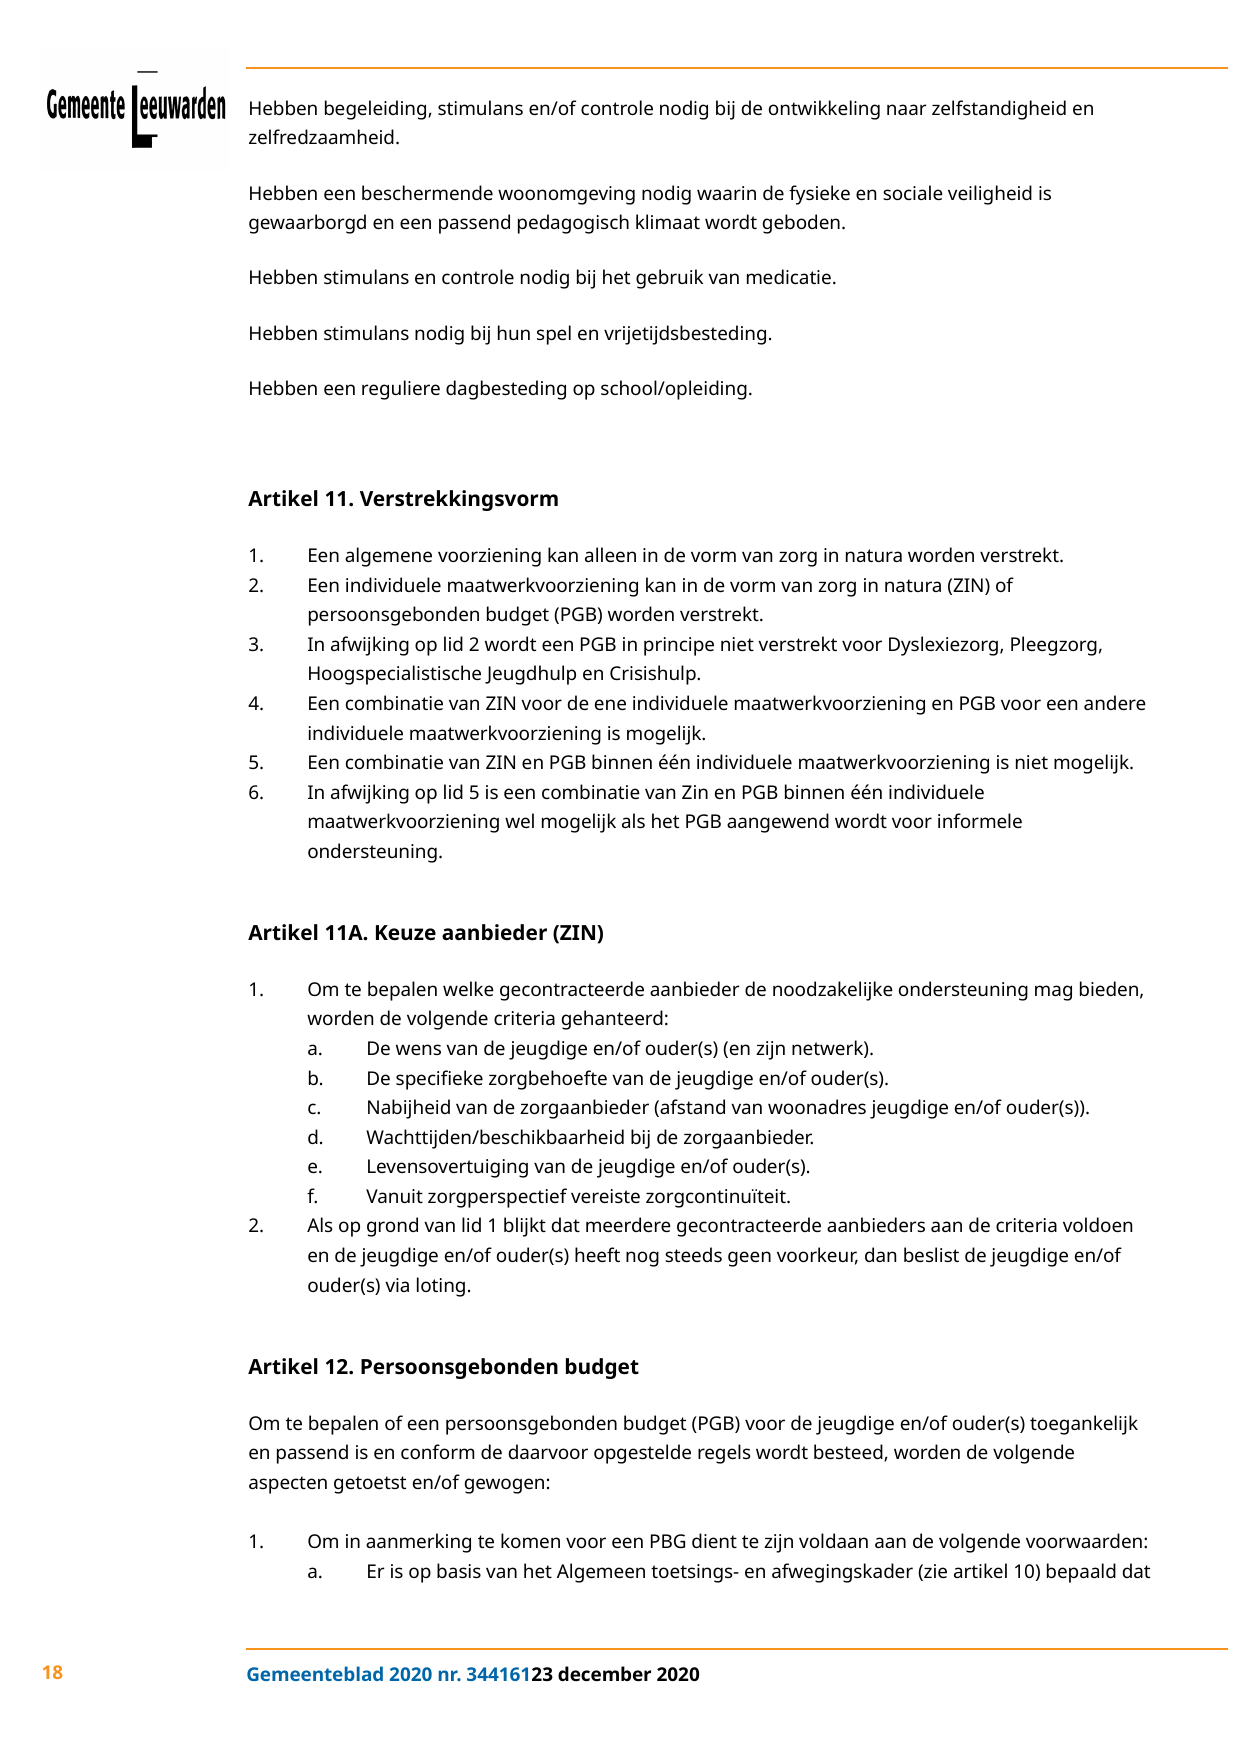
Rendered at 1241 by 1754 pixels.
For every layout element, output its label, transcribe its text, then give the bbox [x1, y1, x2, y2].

list Een combinatie van ZIN en PGB binnen één individuele maatwerkvoorziening is niet mogelijk. [248, 749, 1152, 775]
text Artikel 11. Verstrekkingsvorm [248, 484, 1152, 513]
list De wens van de jeugdige en/of ouder(s) (en zijn netwerk). [307, 1035, 1152, 1061]
picture [41, 47, 231, 172]
list Om in aanmerking te komen voor een PBG dient te zijn voldaan aan de volgende voorwaarden: [248, 1528, 1152, 1554]
text Om te bepalen of een persoonsgebonden budget (PGB) voor de jeugdige en/of ouder(s) toegankelijk en passend is en conform de daarvoor opgestelde regels wordt besteed, worden de volgende aspecten getoetst en/of gewogen: [248, 1410, 1152, 1495]
table_cell Hebben een reguliere dagbesteding op school/opleiding. [248, 375, 1152, 431]
list In afwijking op lid 2 wordt een PGB in principe niet verstrekt voor Dyslexiezorg, Pleegzorg, Hoogspecialistische Jeugdhulp en Crisishulp. [248, 631, 1152, 686]
table_cell Hebben stimulans nodig bij hun spel en vrijetijdsbesteding. [248, 320, 1152, 375]
list Wachttijden/beschikbaarheid bij de zorgaanbieder. [307, 1124, 1152, 1150]
list Om te bepalen welke gecontracteerde aanbieder de noodzakelijke ondersteuning mag bieden, worden de volgende criteria gehanteerd: [248, 976, 1152, 1031]
list Er is op basis van het Algemeen toetsings- en afwegingskader (zie artikel 10) bepaald dat [307, 1558, 1152, 1583]
list Vanuit zorgperspectief vereiste zorgcontinuïteit. [307, 1183, 1152, 1209]
text Artikel 12. Persoonsgebonden budget [248, 1352, 1152, 1380]
list Een algemene voorziening kan alleen in de vorm van zorg in natura worden verstrekt. [248, 542, 1152, 568]
table_cell Hebben een beschermende woonomgeving nodig waarin de fysieke en sociale veiligheid is gewaarborgd en een passend pedagogisch klimaat wordt geboden. [248, 180, 1152, 264]
text Artikel 11A. Keuze aanbieder (ZIN) [248, 918, 1152, 946]
list Een individuele maatwerkvoorziening kan in de vorm van zorg in natura (ZIN) of persoonsgebonden budget (PGB) worden verstrekt. [248, 572, 1152, 627]
list In afwijking op lid 5 is een combinatie van Zin en PGB binnen één individuele maatwerkvoorziening wel mogelijk als het PGB aangewend wordt voor informele ondersteuning. [248, 779, 1152, 864]
list Levensovertuiging van de jeugdige en/of ouder(s). [307, 1153, 1152, 1179]
list Nabijheid van de zorgaanbieder (afstand van woonadres jeugdige en/of ouder(s)). [307, 1094, 1152, 1120]
table_cell Hebben begeleiding, stimulans en/of controle nodig bij de ontwikkeling naar zelfstandigheid en zelfredzaamheid. [248, 95, 1152, 180]
list Als op grond van lid 1 blijkt dat meerdere gecontracteerde aanbieders aan de criteria voldoen en de jeugdige en/of ouder(s) heeft nog steeds geen voorkeur, dan beslist de jeugdige en/of ouder(s) via loting. [248, 1213, 1152, 1298]
table_cell Hebben stimulans en controle nodig bij het gebruik van medicatie. [248, 265, 1152, 320]
list Een combinatie van ZIN voor de ene individuele maatwerkvoorziening en PGB voor een andere individuele maatwerkvoorziening is mogelijk. [248, 690, 1152, 745]
list De specifieke zorgbehoefte van de jeugdige en/of ouder(s). [307, 1065, 1152, 1091]
